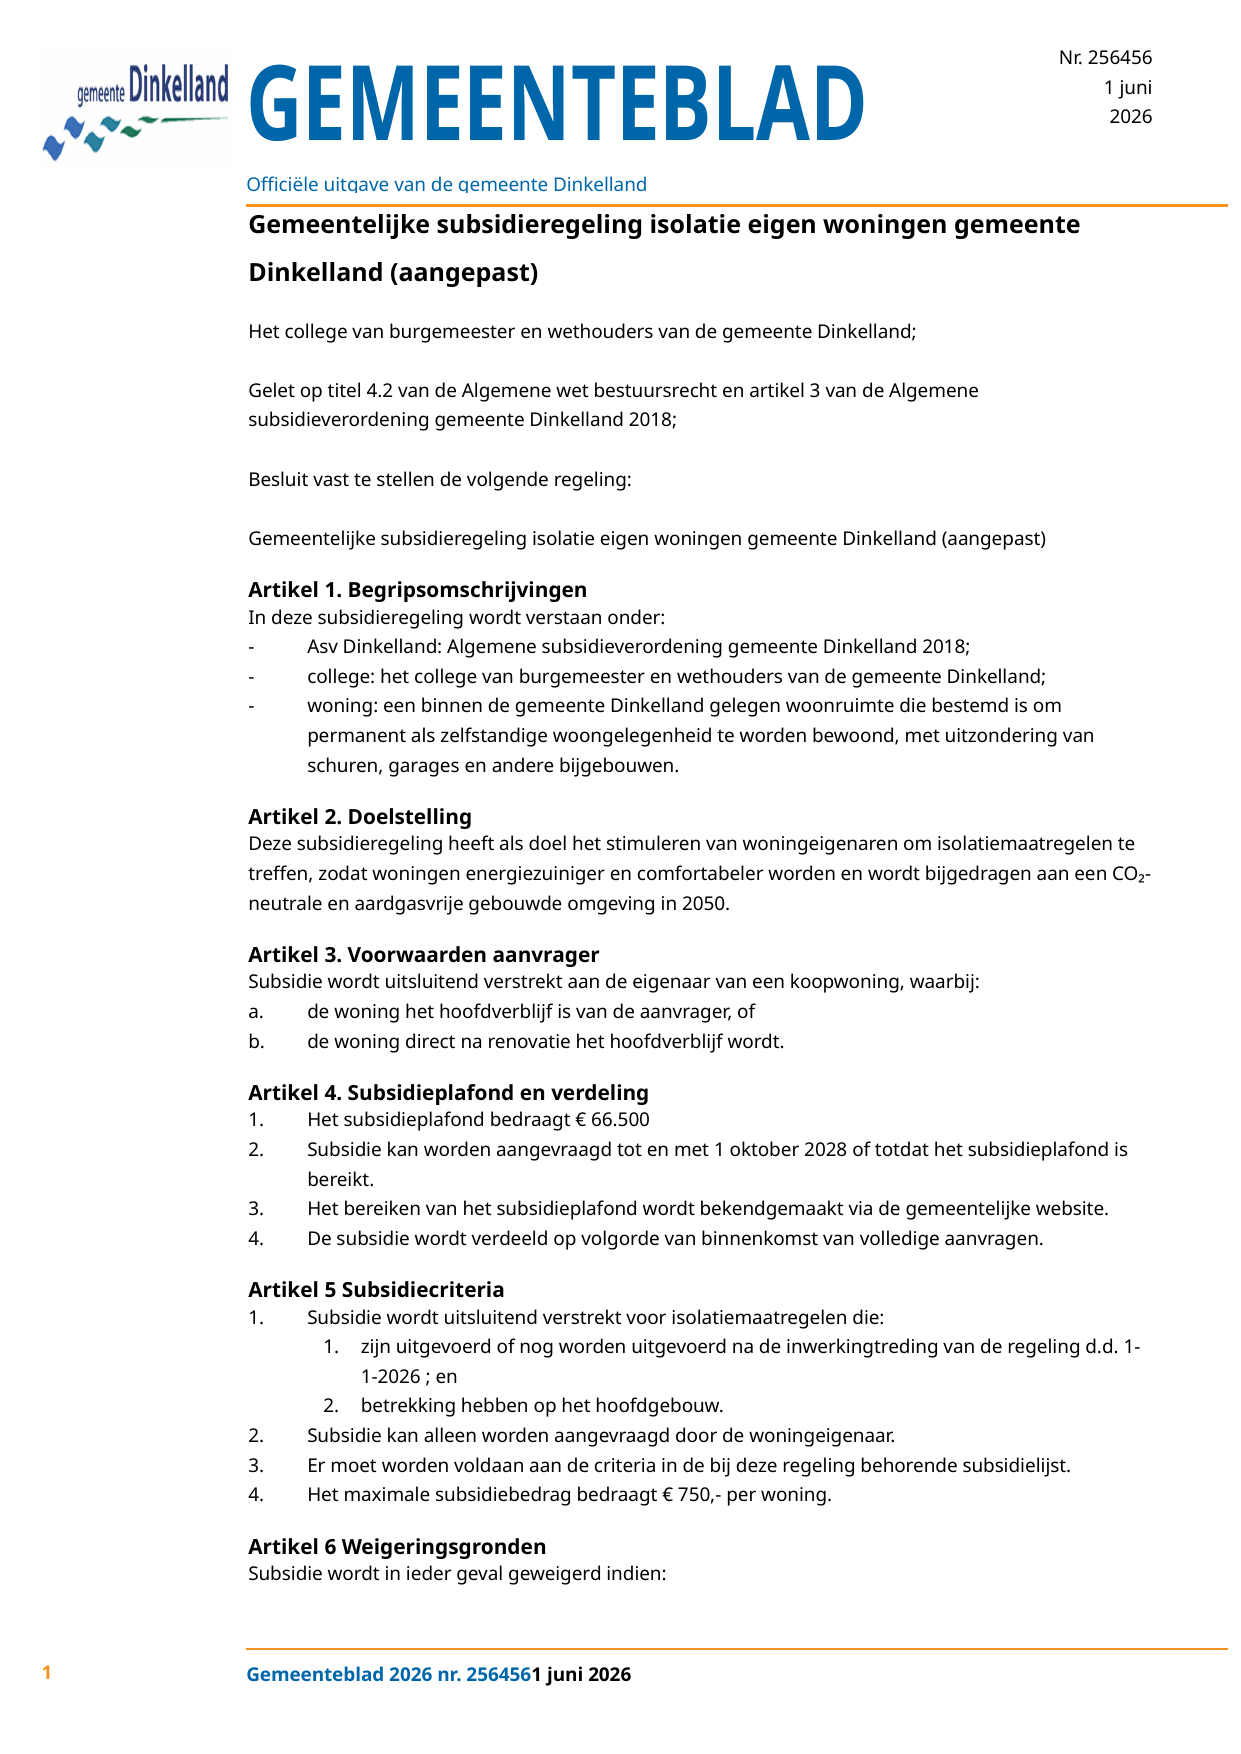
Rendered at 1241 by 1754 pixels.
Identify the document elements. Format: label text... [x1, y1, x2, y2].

list Het maximale subsidiebedrag bedraagt € 750,- per woning. [248, 1481, 1152, 1507]
text Artikel 5 Subsidiecriteria [248, 1275, 1152, 1304]
text In deze subsidieregeling wordt verstaan onder: [248, 604, 1152, 629]
text Artikel 6 Weigeringsgronden [248, 1532, 1152, 1560]
picture [41, 47, 231, 172]
text Gemeentelijke subsidieregeling isolatie eigen woningen gemeente Dinkelland (aangepast) [248, 525, 1152, 551]
list betrekking hebben op het hoofdgebouw. [323, 1393, 1152, 1418]
list Subsidie kan alleen worden aangevraagd door de woningeigenaar. [248, 1422, 1152, 1448]
list woning: een binnen de gemeente Dinkelland gelegen woonruimte die bestemd is om permanent als zelfstandige woongelegenheid te worden bewoond, met uitzondering van schuren, garages en andere bijgebouwen. [248, 693, 1152, 777]
list Het bereiken van het subsidieplafond wordt bekendgemaakt via de gemeentelijke website. [248, 1195, 1152, 1221]
text Artikel 3. Voorwaarden aanvrager [248, 940, 1152, 969]
text Artikel 4. Subsidieplafond en verdeling [248, 1078, 1152, 1107]
list college: het college van burgemeester en wethouders van de gemeente Dinkelland; [248, 663, 1152, 689]
text Subsidie wordt in ieder geval geweigerd indien: [248, 1560, 1152, 1586]
text Gemeentelijke subsidieregeling isolatie eigen woningen gemeente Dinkelland (aangepast) [248, 207, 1152, 288]
text Besluit vast te stellen de volgende regeling: [248, 466, 1152, 492]
text Deze subsidieregeling heeft als doel het stimuleren van woningeigenaren om isolatiemaatregelen te treffen, zodat woningen energiezuiniger en comfortabeler worden en wordt bijgedragen aan een CO₂-neutrale en aardgasvrije gebouwde omgeving in 2050. [248, 831, 1152, 916]
text Artikel 1. Begripsomschrijvingen [248, 575, 1152, 604]
list Subsidie kan worden aangevraagd tot en met 1 oktober 2028 of totdat het subsidieplafond is bereikt. [248, 1136, 1152, 1192]
list De subsidie wordt verdeeld op volgorde van binnenkomst van volledige aanvragen. [248, 1225, 1152, 1251]
list Er moet worden voldaan aan de criteria in de bij deze regeling behorende subsidielijst. [248, 1452, 1152, 1477]
list Het subsidieplafond bedraagt € 66.500 [248, 1107, 1152, 1132]
list de woning het hoofdverblijf is van de aanvrager, of [248, 998, 1152, 1024]
list zijn uitgevoerd of nog worden uitgevoerd na de inwerkingtreding van de regeling d.d. 1-1-2026 ; en [323, 1333, 1152, 1389]
text Subsidie wordt uitsluitend verstrekt aan de eigenaar van een koopwoning, waarbij: [248, 969, 1152, 994]
list de woning direct na renovatie het hoofdverblijf wordt. [248, 1028, 1152, 1053]
list Asv Dinkelland: Algemene subsidieverordening gemeente Dinkelland 2018; [248, 633, 1152, 659]
text Artikel 2. Doelstelling [248, 802, 1152, 831]
text Gelet op titel 4.2 van de Algemene wet bestuursrecht en artikel 3 van de Algemene subsidieverordening gemeente Dinkelland 2018; [248, 377, 1152, 432]
list Subsidie wordt uitsluitend verstrekt voor isolatiemaatregelen die: [248, 1304, 1152, 1329]
text Het college van burgemeester en wethouders van de gemeente Dinkelland; [248, 318, 1152, 344]
